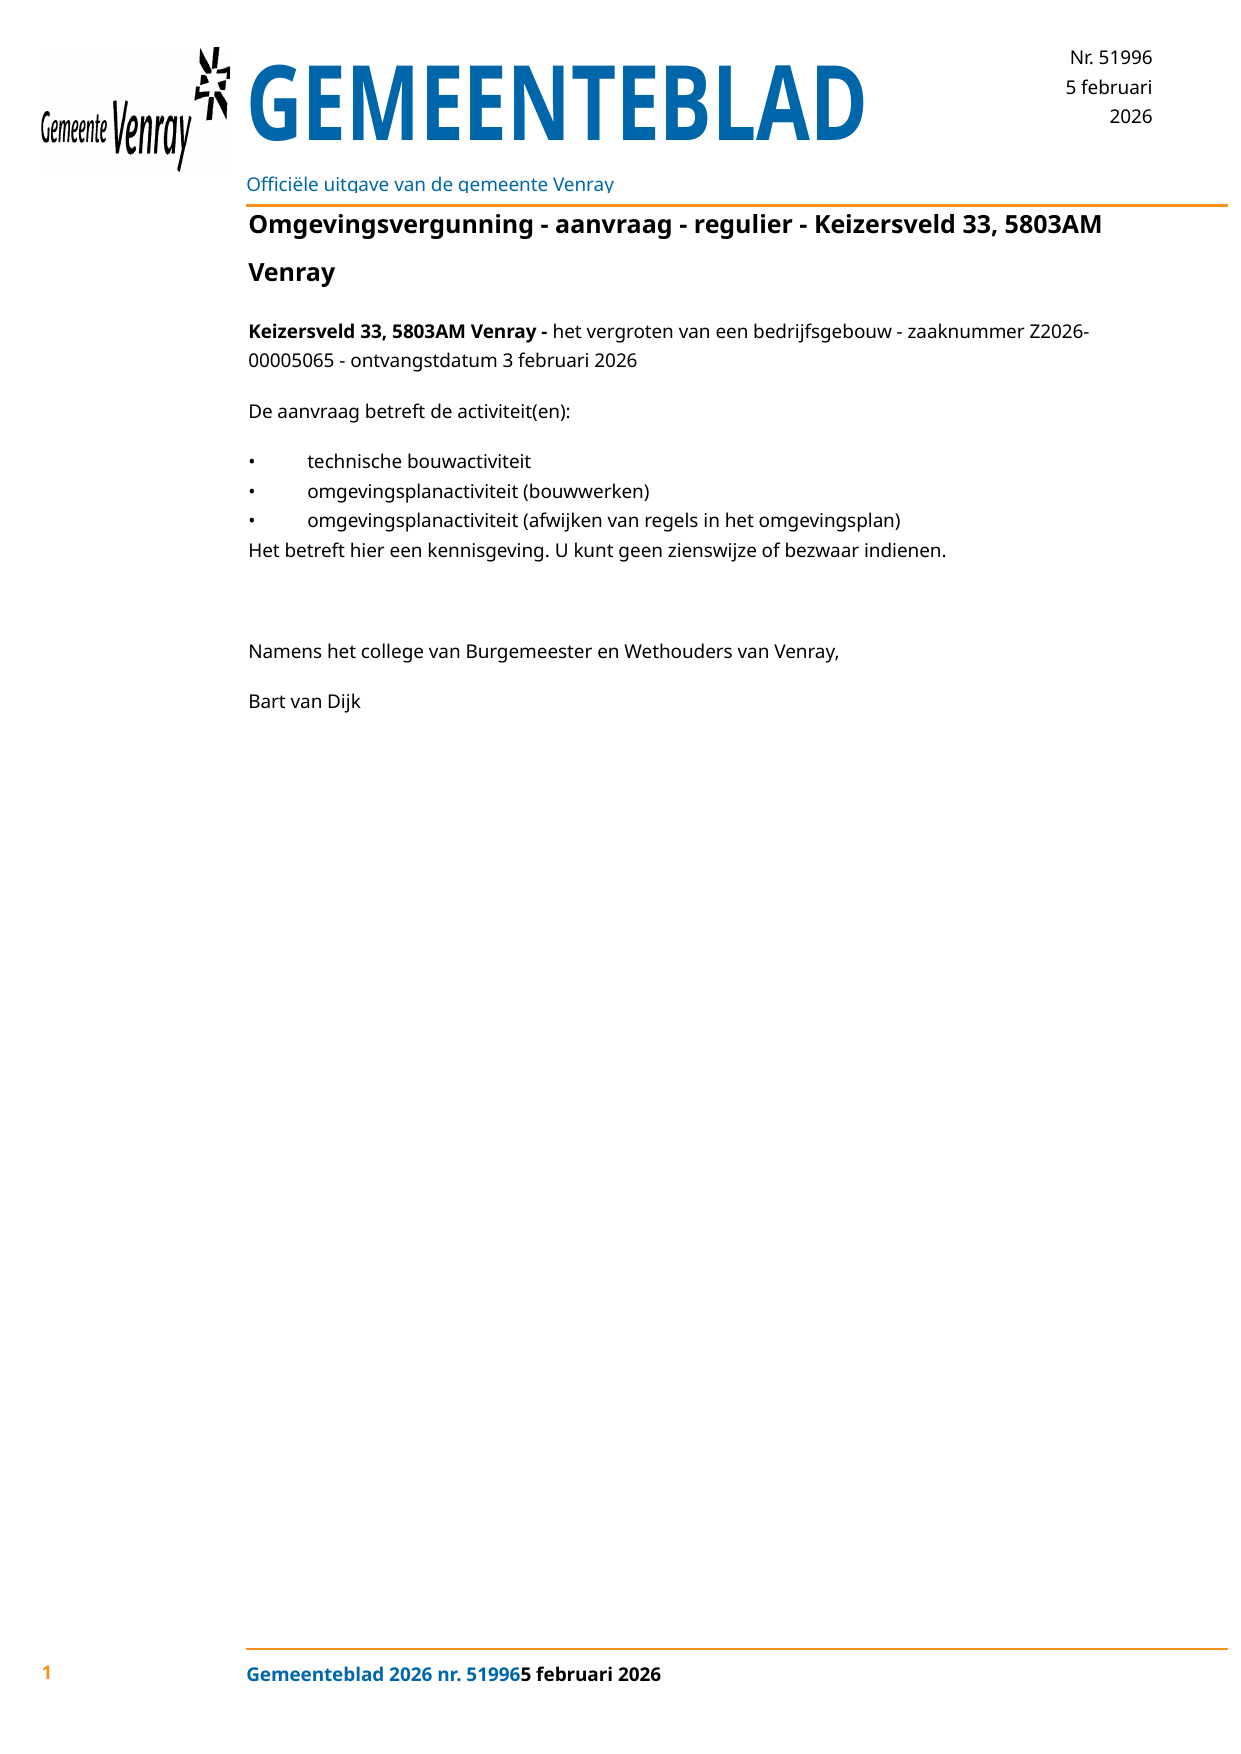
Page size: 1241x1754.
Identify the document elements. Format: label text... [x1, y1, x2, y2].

text De aanvraag betreft de activiteit(en): [248, 398, 1152, 424]
text Omgevingsvergunning - aanvraag - regulier - Keizersveld 33, 5803AM Venray [248, 207, 1152, 288]
text Bart van Dijk [248, 688, 1152, 714]
list omgevingsplanactiviteit (afwijken van regels in het omgevingsplan) [248, 507, 1152, 533]
text Namens het college van Burgemeester en Wethouders van Venray, [248, 638, 1152, 664]
list omgevingsplanactiviteit (bouwwerken) [248, 478, 1152, 504]
list technische bouwactiviteit [248, 448, 1152, 474]
text Keizersveld 33, 5803AM Venray - het vergroten van een bedrijfsgebouw - zaaknummer Z2026-00005065 - ontvangstdatum 3 februari 2026 [248, 318, 1152, 373]
picture [41, 47, 231, 172]
text Het betreft hier een kennisgeving. U kunt geen zienswijze of bezwaar indienen. [248, 537, 1152, 563]
